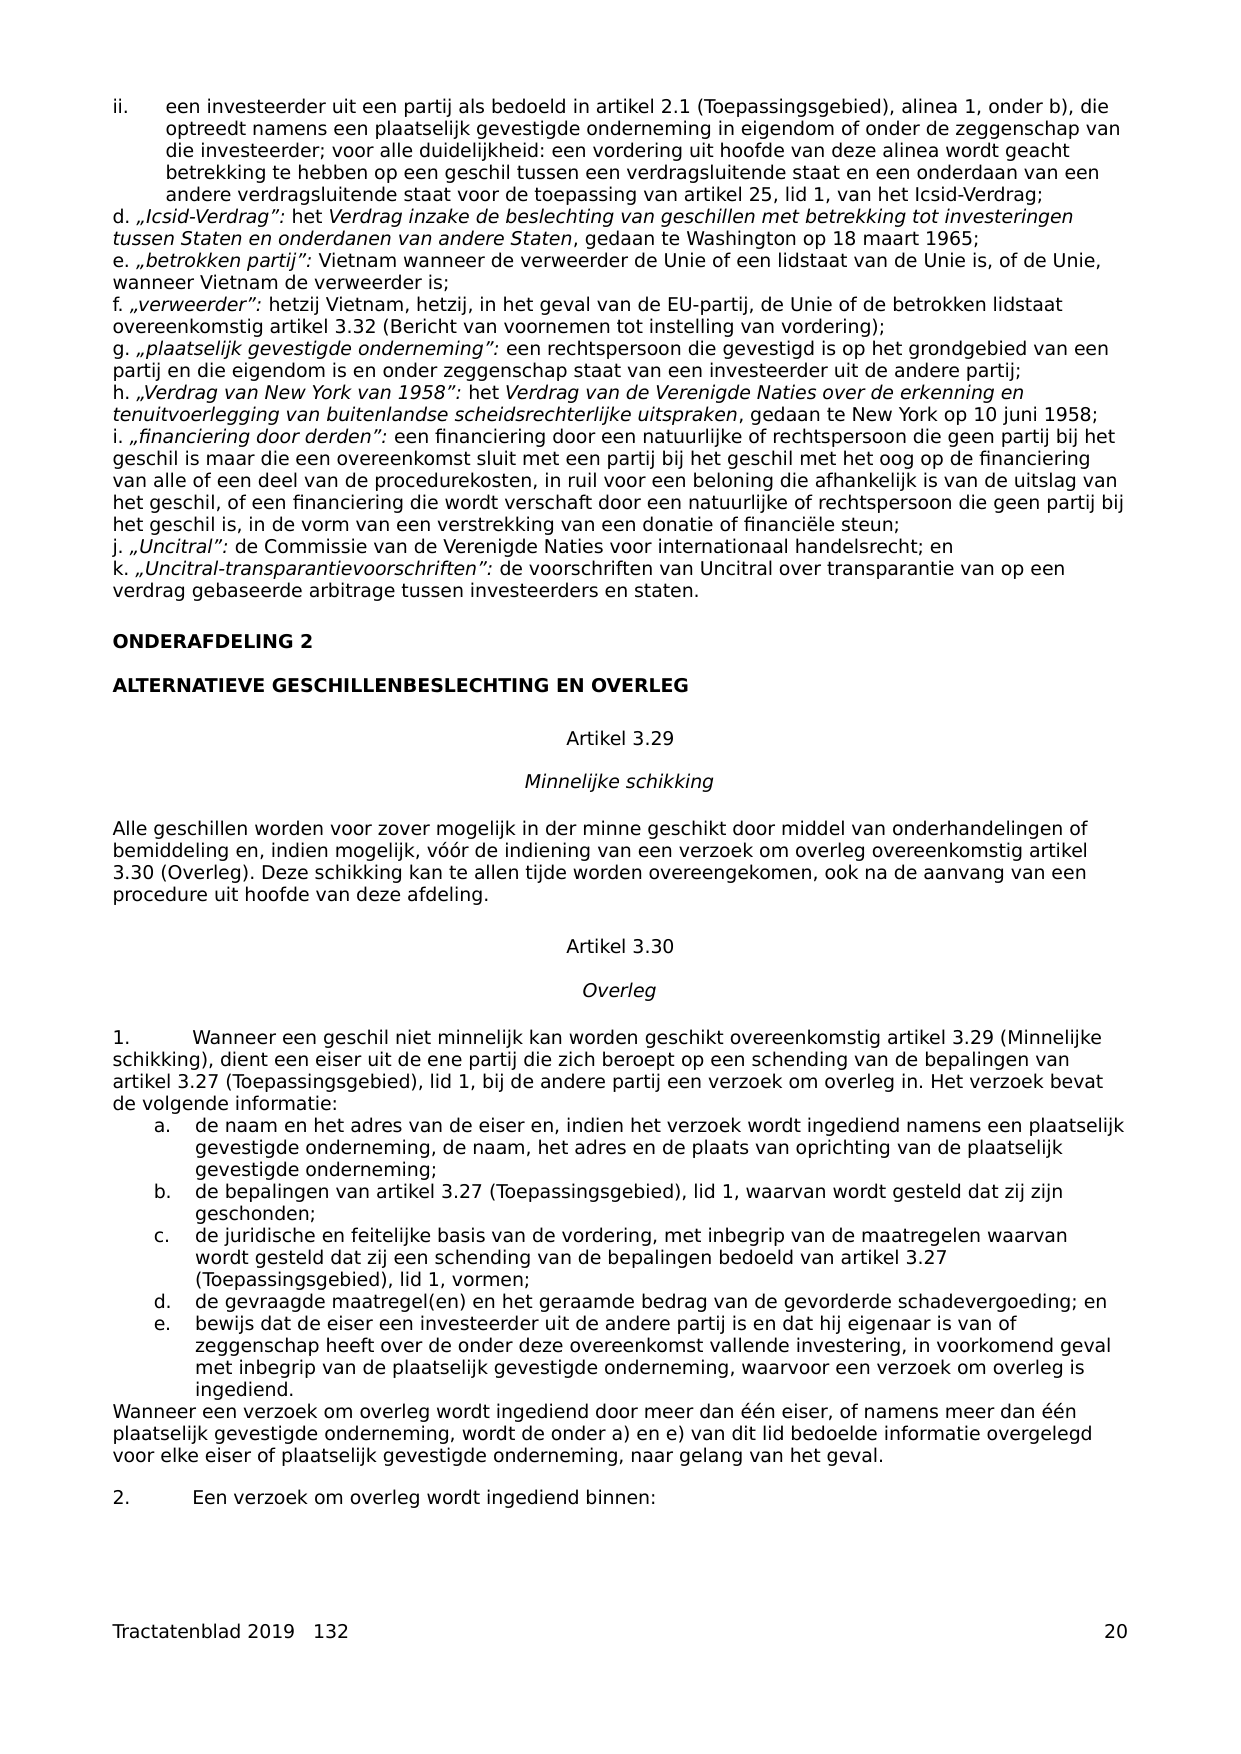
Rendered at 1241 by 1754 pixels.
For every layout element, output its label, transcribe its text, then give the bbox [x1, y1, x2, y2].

subtitle ONDERAFDELING 2 ALTERNATIEVE GESCHILLENBESLECHTING EN OVERLEG [112, 631, 1128, 697]
text b. de bepalingen van artikel 3.27 (Toepassingsgebied), lid 1, waarvan wordt gesteld dat zij zijn geschonden; [153, 1181, 1128, 1225]
text h. „Verdrag van New York van 1958”: het Verdrag van de Verenigde Naties over de erkenning en tenuitvoerlegging van buitenlandse scheidsrechterlijke uitspraken, gedaan te New York op 10 juni 1958; [112, 382, 1128, 426]
text g. „plaatselijk gevestigde onderneming”: een rechtspersoon die gevestigd is op het grondgebied van een partij en die eigendom is en onder zeggenschap staat van een investeerder uit de andere partij; [112, 338, 1128, 382]
text 2. Een verzoek om overleg wordt ingediend binnen: [112, 1487, 1128, 1509]
text d. de gevraagde maatregel(en) en het geraamde bedrag van de gevorderde schadevergoeding; en [153, 1291, 1128, 1313]
text c. de juridische en feitelijke basis van de vordering, met inbegrip van de maatregelen waarvan wordt gesteld dat zij een schending van de bepalingen bedoeld van artikel 3.27 (Toepassingsgebied), lid 1, vormen; [153, 1225, 1128, 1291]
text d. „Icsid-Verdrag”: het Verdrag inzake de beslechting van geschillen met betrekking tot investeringen tussen Staten en onderdanen van andere Staten, gedaan te Washington op 18 maart 1965; [112, 206, 1128, 250]
text e. bewijs dat de eiser een investeerder uit de andere partij is en dat hij eigenaar is van of zeggenschap heeft over de onder deze overeenkomst vallende investering, in voorkomend geval met inbegrip van de plaatselijk gevestigde onderneming, waarvoor een verzoek om overleg is ingediend. [153, 1313, 1128, 1401]
text j. „Uncitral”: de Commissie van de Verenigde Naties voor internationaal handelsrecht; en [112, 536, 1128, 557]
text k. „Uncitral-transparantievoorschriften”: de voorschriften van Uncitral over transparantie van op een verdrag gebaseerde arbitrage tussen investeerders en staten. [112, 557, 1128, 601]
text f. „verweerder”: hetzij Vietnam, hetzij, in het geval van de EU-partij, de Unie of de betrokken lidstaat overeenkomstig artikel 3.32 (Bericht van voornemen tot instelling van vordering); [112, 294, 1128, 338]
subtitle Artikel 3.30 Overleg [112, 936, 1128, 1002]
text i. „financiering door derden”: een financiering door een natuurlijke of rechtspersoon die geen partij bij het geschil is maar die een overeenkomst sluit met een partij bij het geschil met het oog op de financiering van alle of een deel van de procedurekosten, in ruil voor een beloning die afhankelijk is van de uitslag van het geschil, of een financiering die wordt verschaft door een natuurlijke of rechtspersoon die geen partij bij het geschil is, in de vorm van een verstrekking van een donatie of financiële steun; [112, 426, 1128, 536]
text Wanneer een verzoek om overleg wordt ingediend door meer dan één eiser, of namens meer dan één plaatselijk gevestigde onderneming, wordt de onder a) en e) van dit lid bedoelde informatie overgelegd voor elke eiser of plaatselijk gevestigde onderneming, naar gelang van het geval. [112, 1401, 1128, 1467]
text e. „betrokken partij”: Vietnam wanneer de verweerder de Unie of een lidstaat van de Unie is, of de Unie, wanneer Vietnam de verweerder is; [112, 250, 1128, 294]
text ii. een investeerder uit een partij als bedoeld in artikel 2.1 (Toepassingsgebied), alinea 1, onder b), die optreedt namens een plaatselijk gevestigde onderneming in eigendom of onder de zeggenschap van die investeerder; voor alle duidelijkheid: een vordering uit hoofde van deze alinea wordt geacht betrekking te hebben op een geschil tussen een verdragsluitende staat en een onderdaan van een andere verdragsluitende staat voor de toepassing van artikel 25, lid 1, van het Icsid-Verdrag; [112, 96, 1128, 206]
text 1. Wanneer een geschil niet minnelijk kan worden geschikt overeenkomstig artikel 3.29 (Minnelijke schikking), dient een eiser uit de ene partij die zich beroept op een schending van de bepalingen van artikel 3.27 (Toepassingsgebied), lid 1, bij de andere partij een verzoek om overleg in. Het verzoek bevat de volgende informatie: [112, 1027, 1128, 1115]
text Alle geschillen worden voor zover mogelijk in der minne geschikt door middel van onderhandelingen of bemiddeling en, indien mogelijk, vóór de indiening van een verzoek om overleg overeenkomstig artikel 3.30 (Overleg). Deze schikking kan te allen tijde worden overeengekomen, ook na de aanvang van een procedure uit hoofde van deze afdeling. [112, 818, 1128, 906]
text a. de naam en het adres van de eiser en, indien het verzoek wordt ingediend namens een plaatselijk gevestigde onderneming, de naam, het adres en de plaats van oprichting van de plaatselijk gevestigde onderneming; [153, 1115, 1128, 1181]
subtitle Artikel 3.29 Minnelijke schikking [112, 727, 1128, 793]
